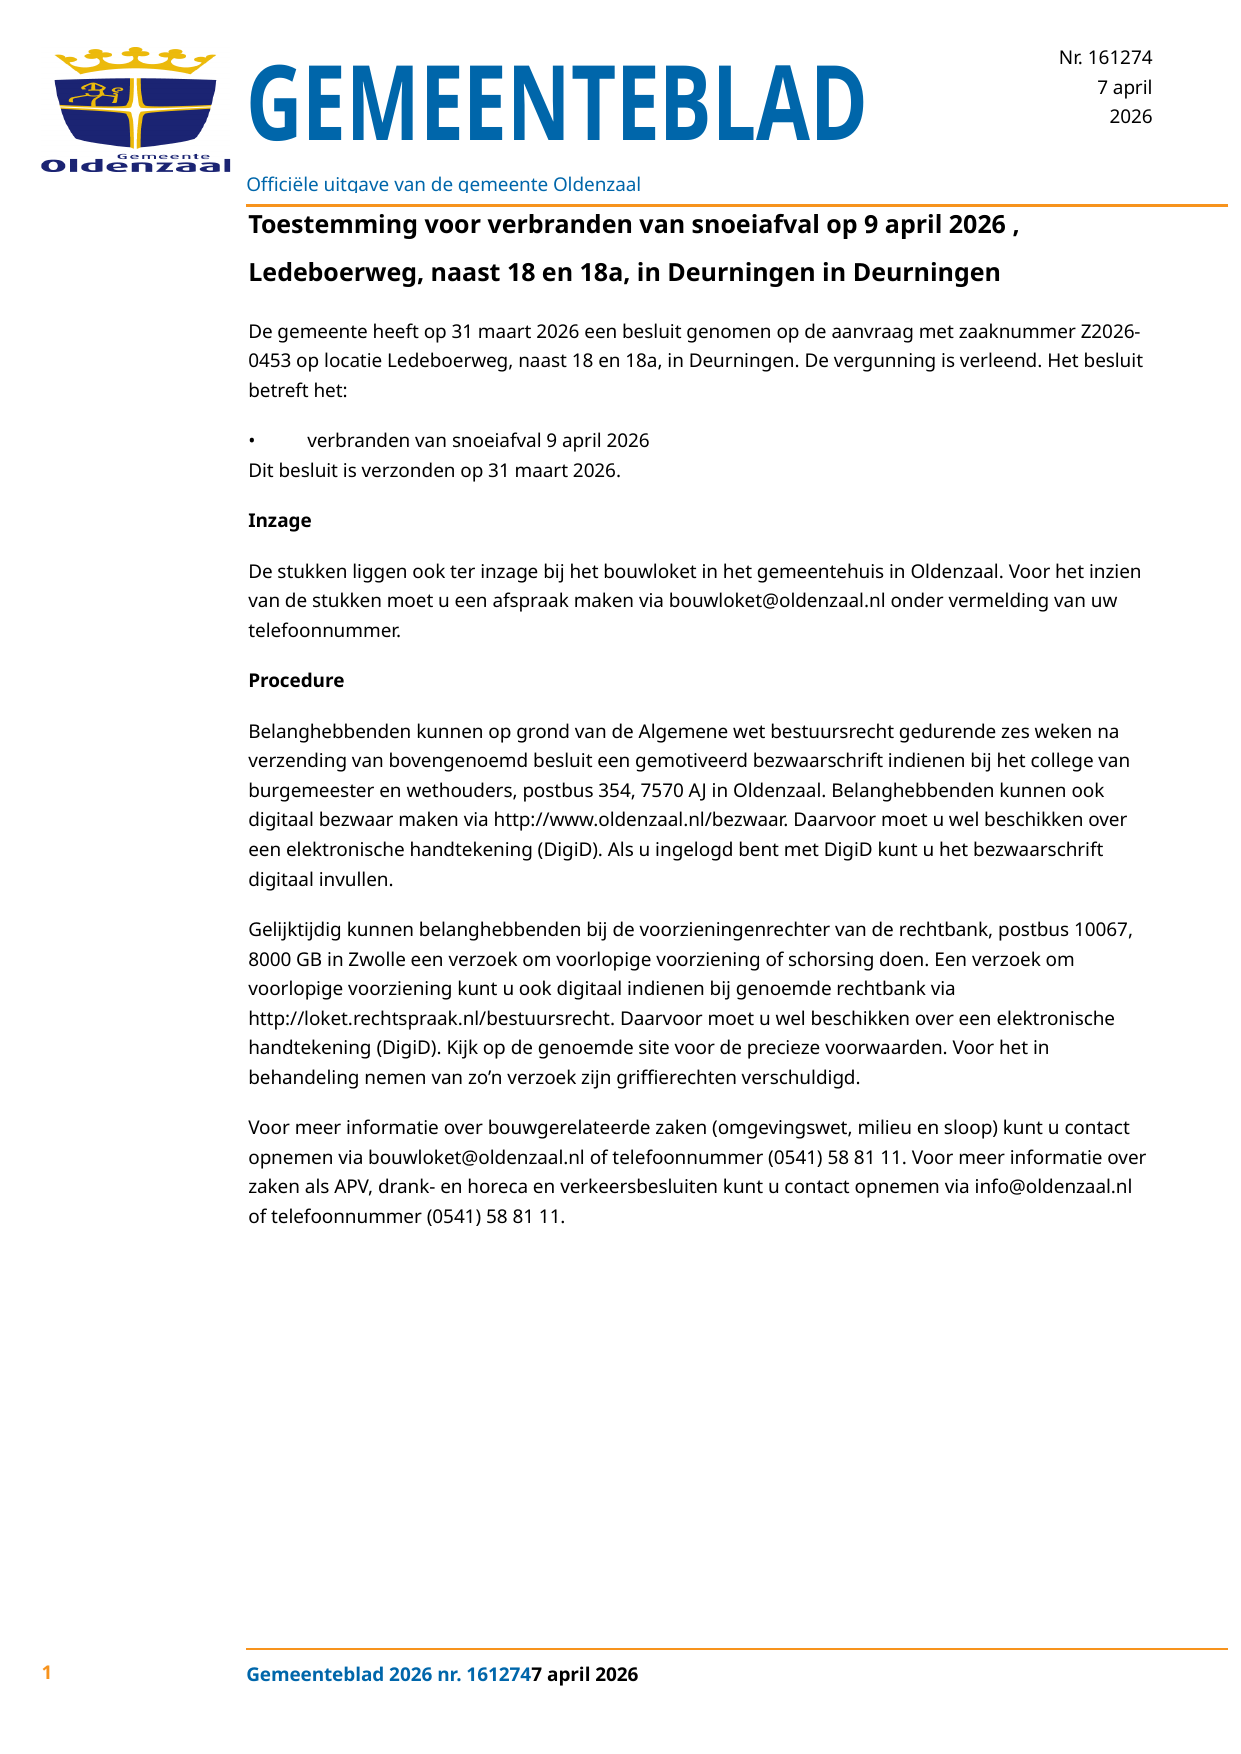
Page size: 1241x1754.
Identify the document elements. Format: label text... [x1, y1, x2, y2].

text Toestemming voor verbranden van snoeiafval op 9 april 2026 , Ledeboerweg, naast 18 en 18a, in Deurningen in Deurningen [248, 207, 1152, 288]
text Inzage [248, 507, 1152, 533]
picture [41, 47, 231, 172]
text De stukken liggen ook ter inzage bij het bouwloket in het gemeentehuis in Oldenzaal. Voor het inzien van de stukken moet u een afspraak maken via bouwloket@oldenzaal.nl onder vermelding van uw telefoonnummer. [248, 558, 1152, 643]
text Gelijktijdig kunnen belanghebbenden bij de voorzieningenrechter van de rechtbank, postbus 10067, 8000 GB in Zwolle een verzoek om voorlopige voorziening of schorsing doen. Een verzoek om voorlopige voorziening kunt u ook digitaal indienen bij genoemde rechtbank via http://loket.rechtspraak.nl/bestuursrecht. Daarvoor moet u wel beschikken over een elektronische handtekening (DigiD). Kijk op de genoemde site voor de precieze voorwaarden. Voor het in behandeling nemen van zo’n verzoek zijn griffierechten verschuldigd. [248, 916, 1152, 1090]
text Procedure [248, 667, 1152, 693]
list verbranden van snoeiafval 9 april 2026 [248, 427, 1152, 453]
text Dit besluit is verzonden op 31 maart 2026. [248, 457, 1152, 483]
text Belanghebbenden kunnen op grond van de Algemene wet bestuursrecht gedurende zes weken na verzending van bovengenoemd besluit een gemotiveerd bezwaarschrift indienen bij het college van burgemeester en wethouders, postbus 354, 7570 AJ in Oldenzaal. Belanghebbenden kunnen ook digitaal bezwaar maken via http://www.oldenzaal.nl/bezwaar. Daarvoor moet u wel beschikken over een elektronische handtekening (DigiD). Als u ingelogd bent met DigiD kunt u het bezwaarschrift digitaal invullen. [248, 718, 1152, 892]
text De gemeente heeft op 31 maart 2026 een besluit genomen op de aanvraag met zaaknummer Z2026-0453 op locatie Ledeboerweg, naast 18 en 18a, in Deurningen. De vergunning is verleend. Het besluit betreft het: [248, 318, 1152, 403]
text Voor meer informatie over bouwgerelateerde zaken (omgevingswet, milieu en sloop) kunt u contact opnemen via bouwloket@oldenzaal.nl of telefoonnummer (0541) 58 81 11. Voor meer informatie over zaken als APV, drank- en horeca en verkeersbesluiten kunt u contact opnemen via info@oldenzaal.nl of telefoonnummer (0541) 58 81 11. [248, 1114, 1152, 1229]
